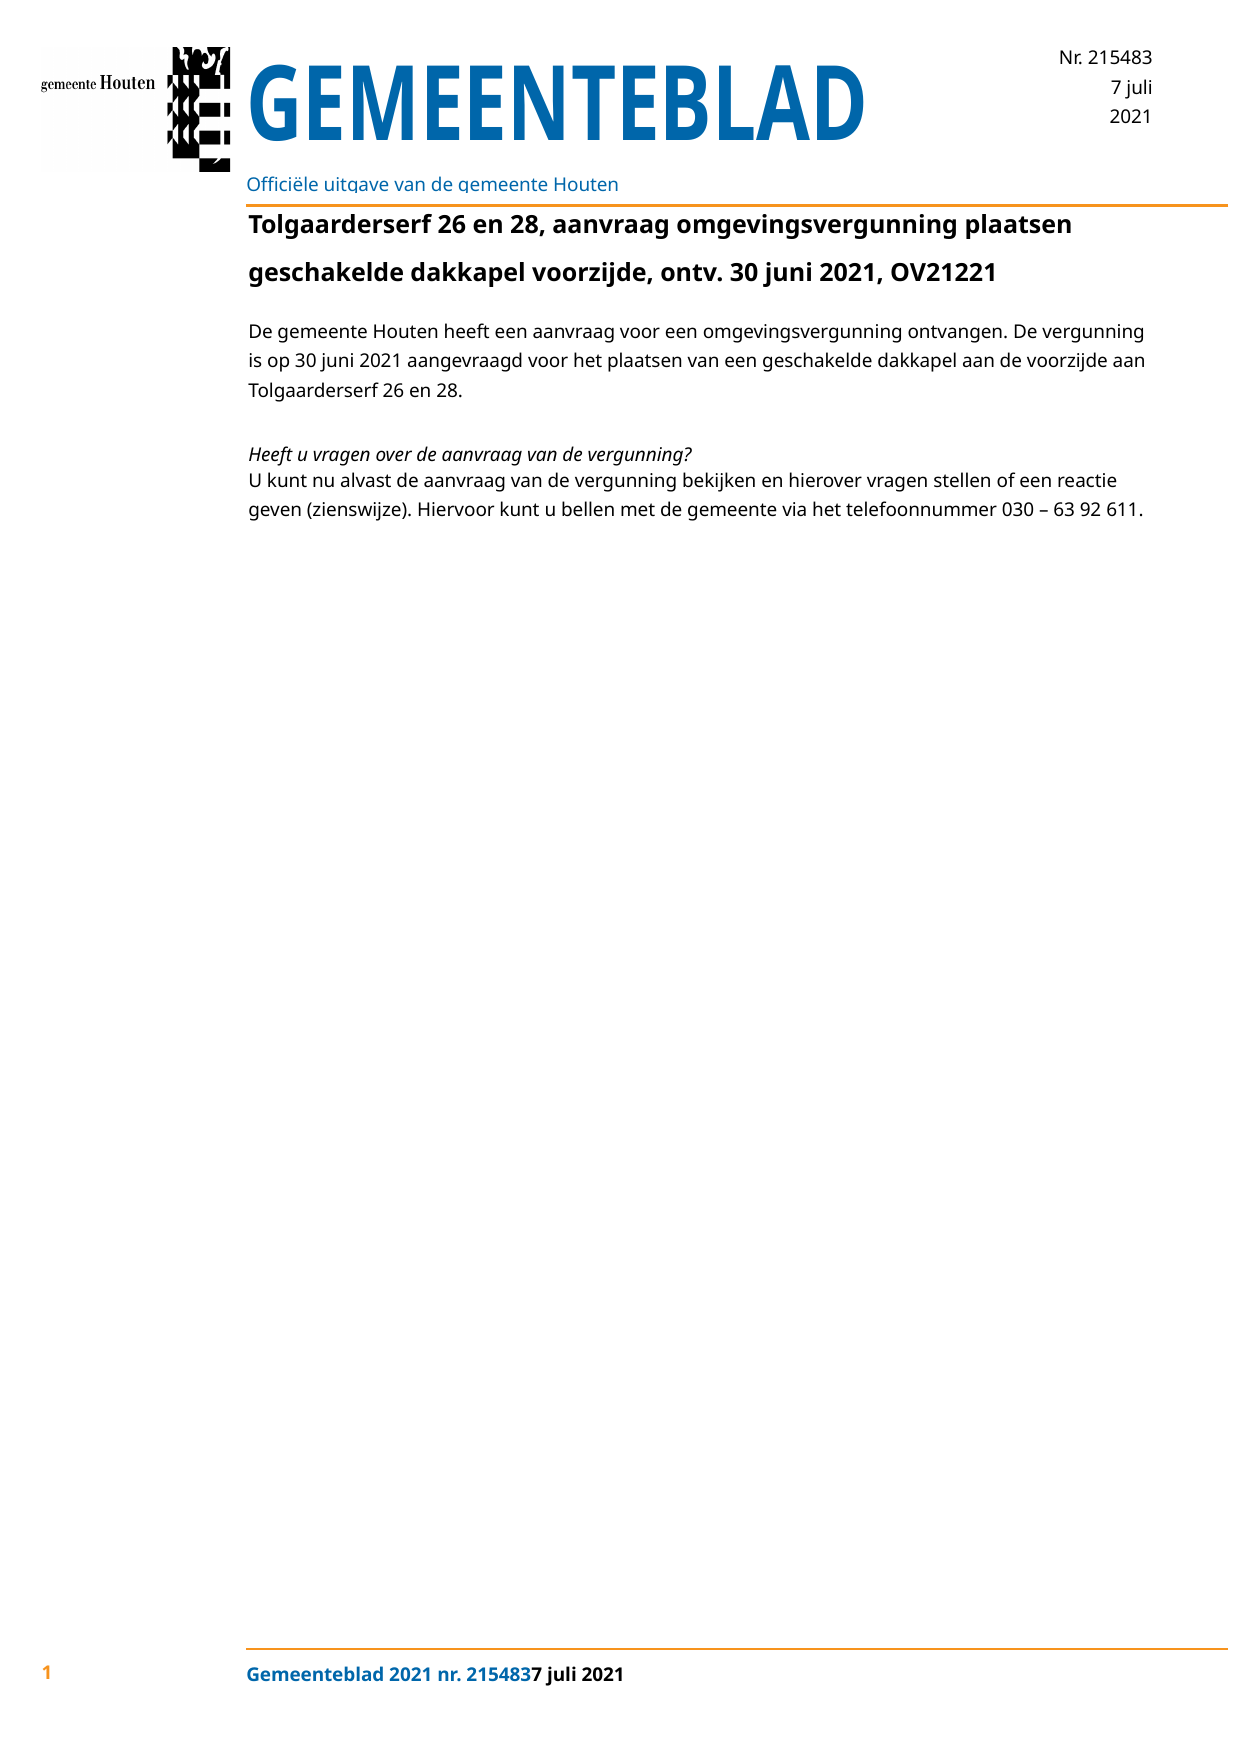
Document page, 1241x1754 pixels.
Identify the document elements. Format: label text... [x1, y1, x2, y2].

text De gemeente Houten heeft een aanvraag voor een omgevingsvergunning ontvangen. De vergunning is op 30 juni 2021 aangevraagd voor het plaatsen van een geschakelde dakkapel aan de voorzijde aan Tolgaarderserf 26 en 28. [248, 318, 1152, 403]
picture [41, 47, 231, 172]
text U kunt nu alvast de aanvraag van de vergunning bekijken en hierover vragen stellen of een reactie geven (zienswijze). Hiervoor kunt u bellen met de gemeente via het telefoonnummer 030 – 63 92 611. [248, 467, 1152, 522]
text Tolgaarderserf 26 en 28, aanvraag omgevingsvergunning plaatsen geschakelde dakkapel voorzijde, ontv. 30 juni 2021, OV21221 [248, 207, 1152, 288]
text Heeft u vragen over de aanvraag van de vergunning? [248, 441, 1152, 467]
